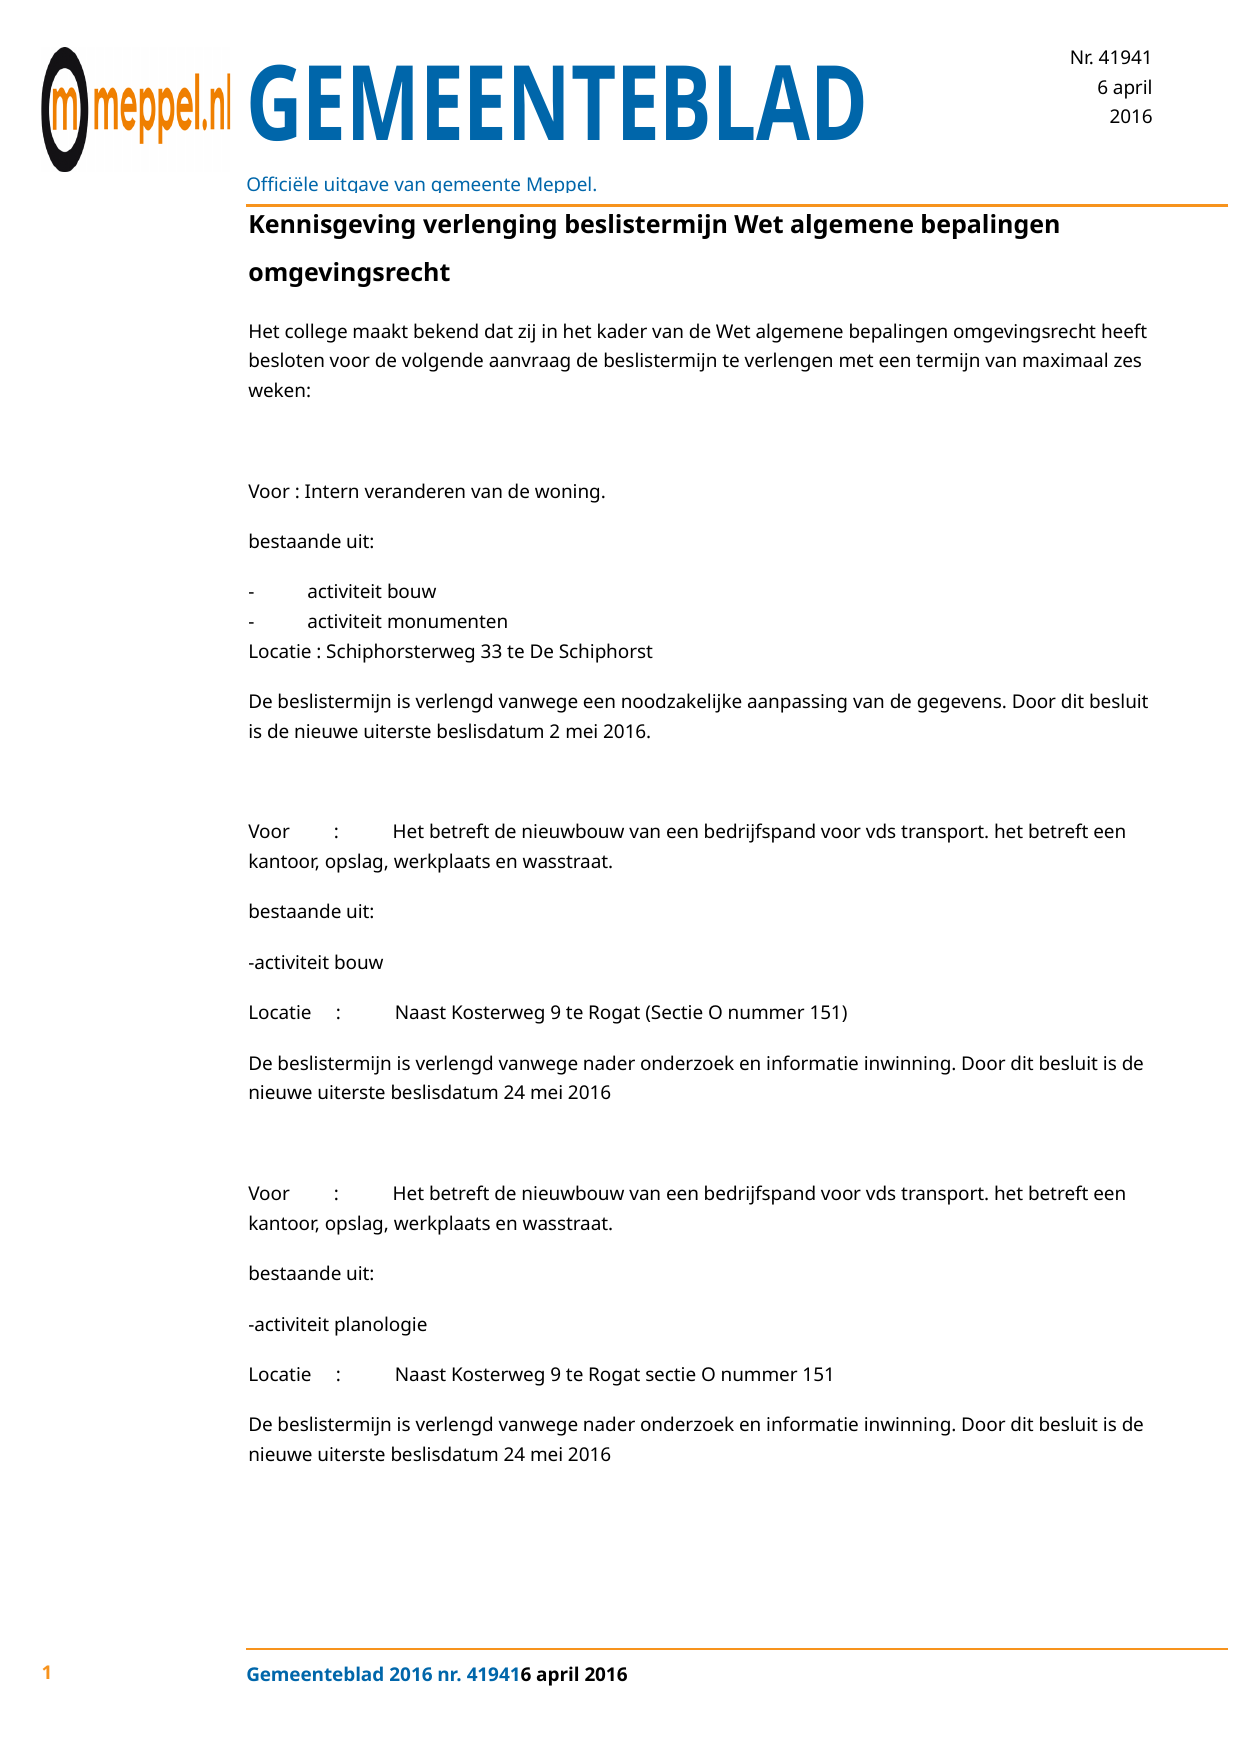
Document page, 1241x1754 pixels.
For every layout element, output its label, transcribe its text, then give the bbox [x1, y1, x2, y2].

text Locatie : Naast Kosterweg 9 te Rogat sectie O nummer 151 [248, 1361, 1152, 1387]
text De beslistermijn is verlengd vanwege nader onderzoek en informatie inwinning. Door dit besluit is de nieuwe uiterste beslisdatum 24 mei 2016 [248, 1050, 1152, 1105]
text Kennisgeving verlenging beslistermijn Wet algemene bepalingen omgevingsrecht [248, 207, 1152, 288]
list activiteit monumenten [248, 608, 1152, 634]
text -activiteit bouw [248, 949, 1152, 975]
text Locatie : Schiphorsterweg 33 te De Schiphorst [248, 638, 1152, 664]
text -activiteit planologie [248, 1311, 1152, 1337]
text Voor : Intern veranderen van de woning. [248, 478, 1152, 504]
text Locatie : Naast Kosterweg 9 te Rogat (Sectie O nummer 151) [248, 999, 1152, 1025]
text De beslistermijn is verlengd vanwege nader onderzoek en informatie inwinning. Door dit besluit is de nieuwe uiterste beslisdatum 24 mei 2016 [248, 1412, 1152, 1467]
list activiteit bouw [248, 579, 1152, 604]
text Voor : Het betreft de nieuwbouw van een bedrijfspand voor vds transport. het betreft een kantoor, opslag, werkplaats en wasstraat. [248, 1180, 1152, 1236]
text bestaande uit: [248, 899, 1152, 924]
text bestaande uit: [248, 1260, 1152, 1286]
picture [41, 47, 231, 172]
text Het college maakt bekend dat zij in het kader van de Wet algemene bepalingen omgevingsrecht heeft besloten voor de volgende aanvraag de beslistermijn te verlengen met een termijn van maximaal zes weken: [248, 318, 1152, 403]
text bestaande uit: [248, 528, 1152, 554]
text Voor : Het betreft de nieuwbouw van een bedrijfspand voor vds transport. het betreft een kantoor, opslag, werkplaats en wasstraat. [248, 819, 1152, 874]
text De beslistermijn is verlengd vanwege een noodzakelijke aanpassing van de gegevens. Door dit besluit is de nieuwe uiterste beslisdatum 2 mei 2016. [248, 688, 1152, 744]
